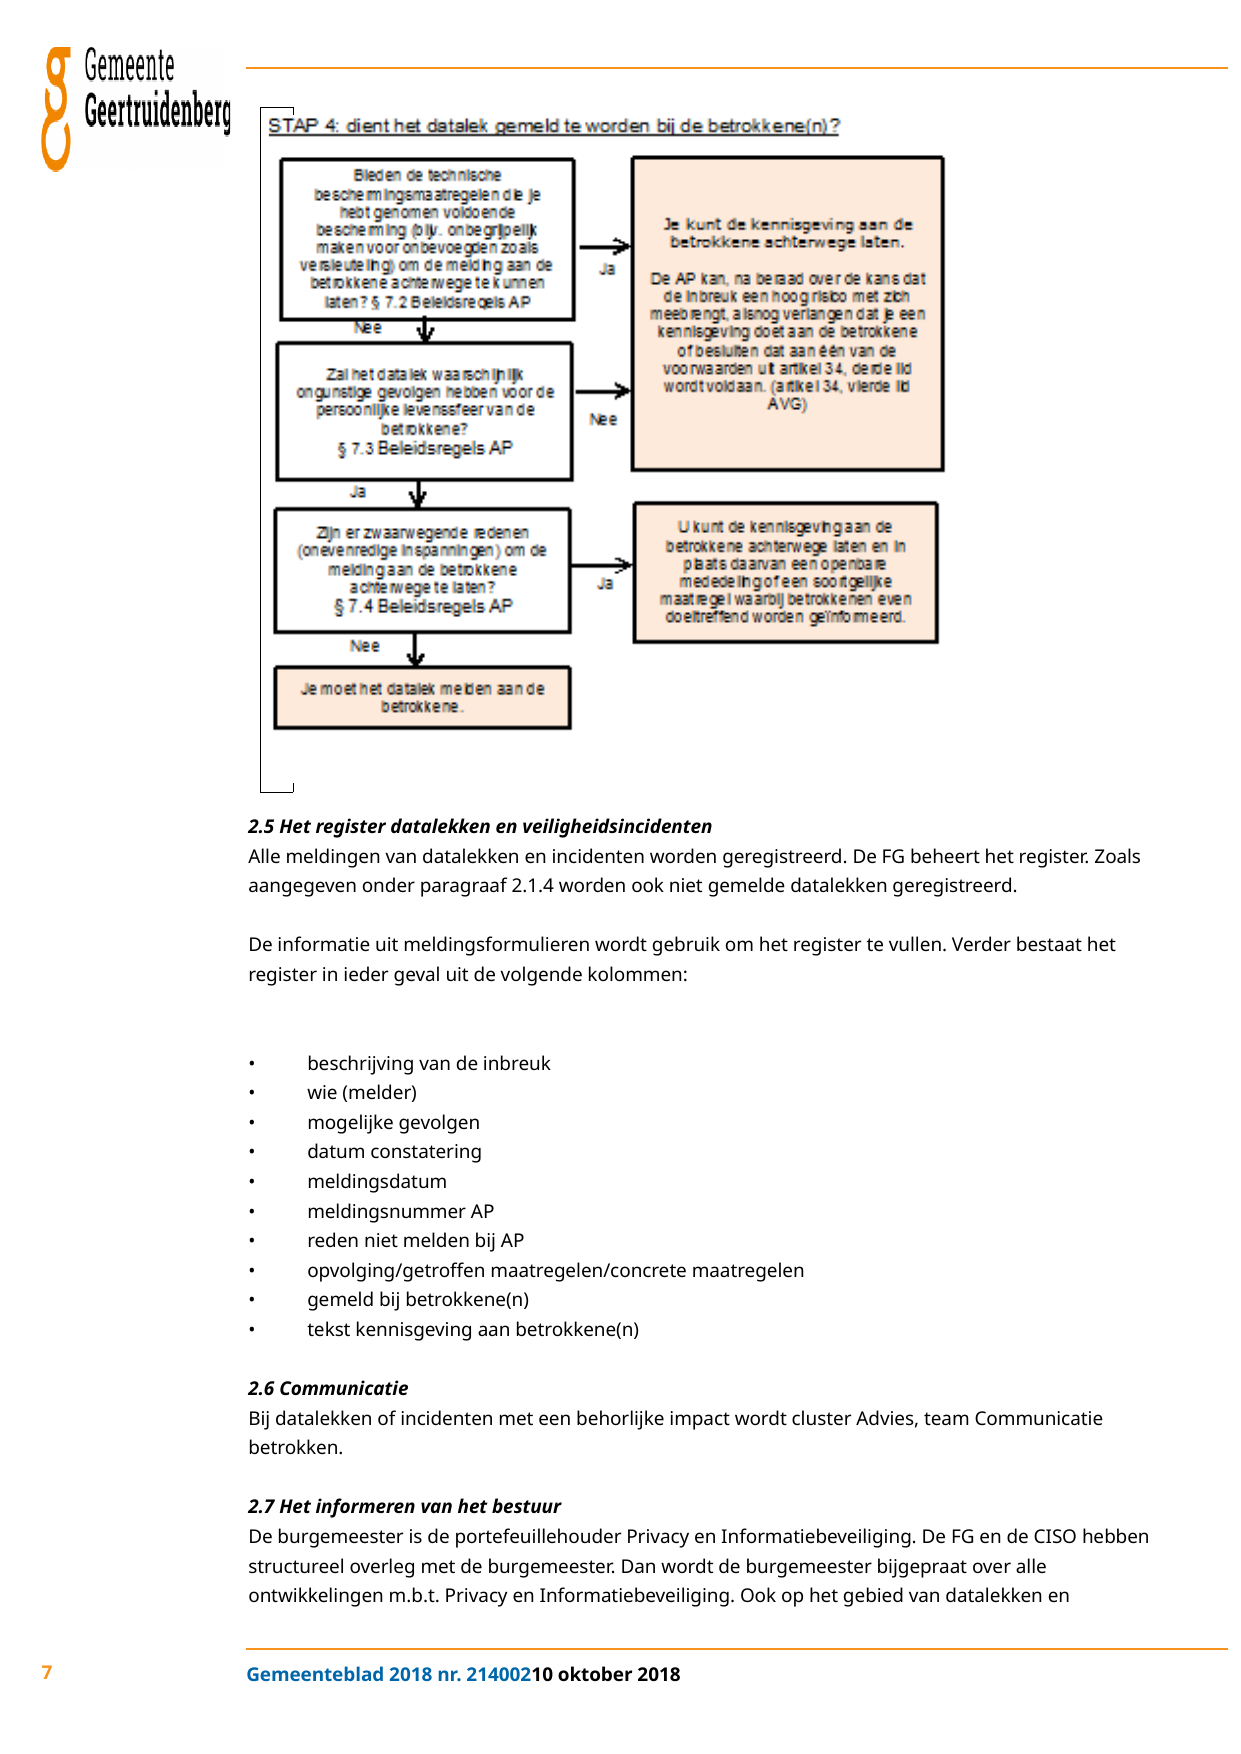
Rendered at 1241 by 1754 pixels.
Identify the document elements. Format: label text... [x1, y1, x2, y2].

list mogelijke gevolgen [248, 1109, 1152, 1135]
text De burgemeester is de portefeuillehouder Privacy en Informatiebeveiliging. De FG en de CISO hebben structureel overleg met de burgemeester. Dan wordt de burgemeester bijgepraat over alle ontwikkelingen m.b.t. Privacy en Informatiebeveiliging. Ook op het gebied van datalekken en [248, 1523, 1152, 1608]
list meldingsnummer AP [248, 1198, 1152, 1223]
list reden niet melden bij AP [248, 1227, 1152, 1253]
text 2.7 Het informeren van het bestuur [248, 1494, 1152, 1519]
picture [268, 115, 1008, 783]
list datum constatering [248, 1139, 1152, 1164]
list opvolging/getroffen maatregelen/concrete maatregelen [248, 1257, 1152, 1283]
text Bij datalekken of incidenten met een behorlijke impact wordt cluster Advies, team Communicatie betrokken. [248, 1405, 1152, 1460]
list beschrijving van de inbreuk [248, 1050, 1152, 1076]
text 2.6 Communicatie [248, 1375, 1152, 1401]
list wie (melder) [248, 1079, 1152, 1105]
list tekst kennisgeving aan betrokkene(n) [248, 1316, 1152, 1342]
text Alle meldingen van datalekken en incidenten worden geregistreerd. De FG beheert het register. Zoals aangegeven onder paragraaf 2.1.4 worden ook niet gemelde datalekken geregistreerd. [248, 843, 1152, 898]
text 2.5 Het register datalekken en veiligheidsincidenten [248, 813, 1152, 839]
list gemeld bij betrokkene(n) [248, 1287, 1152, 1312]
list meldingsdatum [248, 1168, 1152, 1194]
picture [41, 47, 231, 172]
text De informatie uit meldingsformulieren wordt gebruik om het register te vullen. Verder bestaat het register in ieder geval uit de volgende kolommen: [248, 932, 1152, 987]
